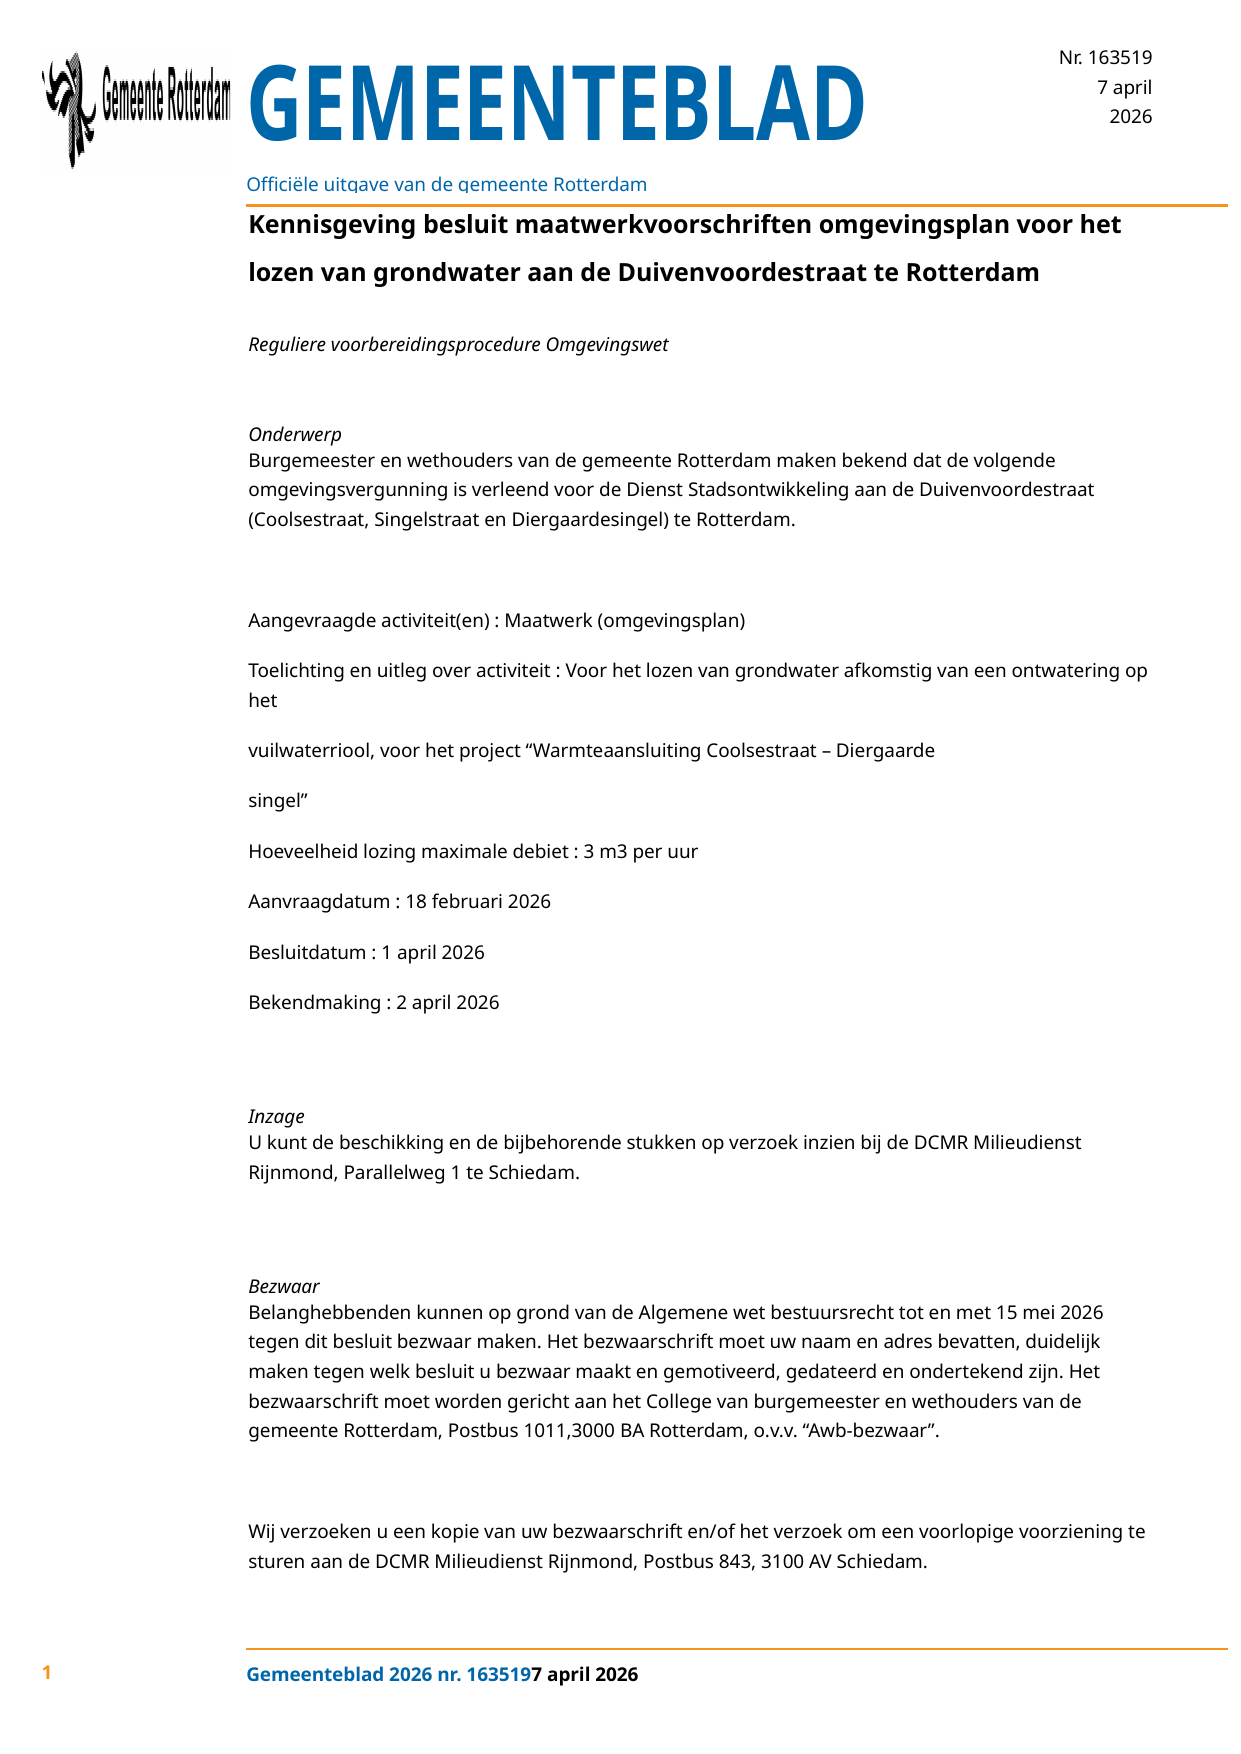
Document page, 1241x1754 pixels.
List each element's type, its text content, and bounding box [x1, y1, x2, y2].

text Aangevraagde activiteit(en) : Maatwerk (omgevingsplan) [248, 607, 1152, 633]
text U kunt de beschikking en de bijbehorende stukken op verzoek inzien bij de DCMR Milieudienst Rijnmond, Parallelweg 1 te Schiedam. [248, 1129, 1152, 1185]
text Burgemeester en wethouders van de gemeente Rotterdam maken bekend dat de volgende omgevingsvergunning is verleend voor de Dienst Stadsontwikkeling aan de Duivenvoordestraat (Coolsestraat, Singelstraat en Diergaardesingel) te Rotterdam. [248, 447, 1152, 532]
text Besluitdatum : 1 april 2026 [248, 939, 1152, 965]
text vuilwaterriool, voor het project “Warmteaansluiting Coolsestraat – Diergaarde [248, 737, 1152, 763]
text Bekendmaking : 2 april 2026 [248, 989, 1152, 1015]
text singel” [248, 788, 1152, 813]
text Kennisgeving besluit maatwerkvoorschriften omgevingsplan voor het lozen van grondwater aan de Duivenvoordestraat te Rotterdam [248, 207, 1152, 288]
picture [41, 47, 231, 172]
text Toelichting en uitleg over activiteit : Voor het lozen van grondwater afkomstig van een ontwatering op het [248, 657, 1152, 713]
text Aanvraagdatum : 18 februari 2026 [248, 888, 1152, 914]
text Onderwerp [248, 421, 1152, 447]
text Reguliere voorbereidingsprocedure Omgevingswet [248, 331, 1152, 357]
text Hoeveelheid lozing maximale debiet : 3 m3 per uur [248, 838, 1152, 864]
text Inzage [248, 1104, 1152, 1129]
text Wij verzoeken u een kopie van uw bezwaarschrift en/of het verzoek om een voorlopige voorziening te sturen aan de DCMR Milieudienst Rijnmond, Postbus 843, 3100 AV Schiedam. [248, 1518, 1152, 1574]
text Belanghebbenden kunnen op grond van de Algemene wet bestuursrecht tot en met 15 mei 2026 tegen dit besluit bezwaar maken. Het bezwaarschrift moet uw naam en adres bevatten, duidelijk maken tegen welk besluit u bezwaar maakt en gemotiveerd, gedateerd en ondertekend zijn. Het bezwaarschrift moet worden gericht aan het College van burgemeester en wethouders van de gemeente Rotterdam, Postbus 1011,3000 BA Rotterdam, o.v.v. “Awb-bezwaar”. [248, 1299, 1152, 1443]
text Bezwaar [248, 1273, 1152, 1299]
